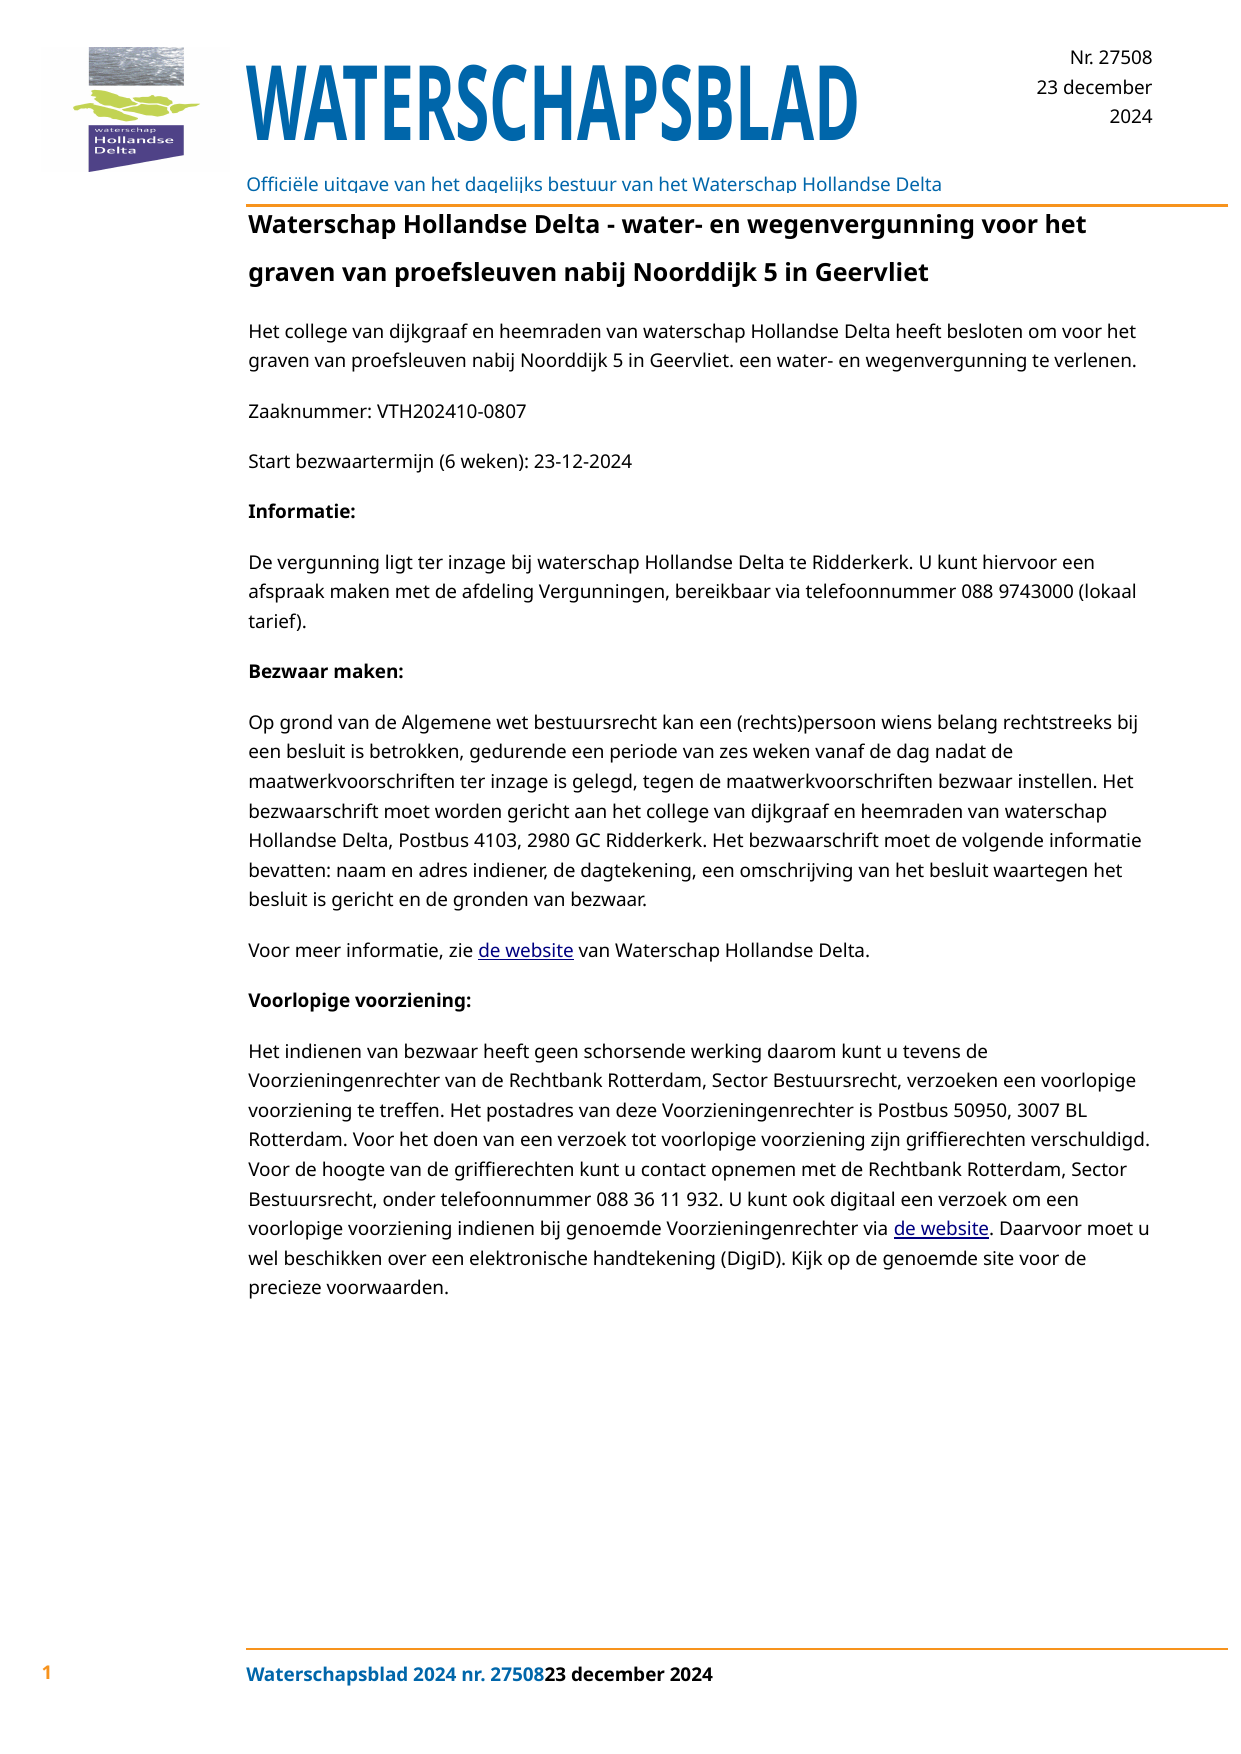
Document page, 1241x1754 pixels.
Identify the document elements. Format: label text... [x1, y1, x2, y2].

text De vergunning ligt ter inzage bij waterschap Hollandse Delta te Ridderkerk. U kunt hiervoor een afspraak maken met de afdeling Vergunningen, bereikbaar via telefoonnummer 088 9743000 (lokaal tarief). [248, 549, 1152, 634]
text Op grond van de Algemene wet bestuursrecht kan een (rechts)persoon wiens belang rechtstreeks bij een besluit is betrokken, gedurende een periode van zes weken vanaf de dag nadat de maatwerkvoorschriften ter inzage is gelegd, tegen de maatwerkvoorschriften bezwaar instellen. Het bezwaarschrift moet worden gericht aan het college van dijkgraaf en heemraden van waterschap Hollandse Delta, Postbus 4103, 2980 GC Ridderkerk. Het bezwaarschrift moet de volgende informatie bevatten: naam en adres indiener, de dagtekening, een omschrijving van het besluit waartegen het besluit is gericht en de gronden van bezwaar. [248, 709, 1152, 912]
text Voorlopige voorziening: [248, 987, 1152, 1013]
text Het college van dijkgraaf en heemraden van waterschap Hollandse Delta heeft besloten om voor het graven van proefsleuven nabij Noorddijk 5 in Geervliet. een water- en wegenvergunning te verlenen. [248, 318, 1152, 373]
text Start bezwaartermijn (6 weken): 23-12-2024 [248, 448, 1152, 474]
text Voor meer informatie, zie de website van Waterschap Hollandse Delta. [248, 937, 1152, 963]
text Waterschap Hollandse Delta - water- en wegenvergunning voor het graven van proefsleuven nabij Noorddijk 5 in Geervliet [248, 207, 1152, 288]
text Informatie: [248, 499, 1152, 524]
text Zaaknummer: VTH202410-0807 [248, 398, 1152, 424]
picture [41, 47, 231, 172]
text Bezwaar maken: [248, 659, 1152, 684]
text Het indienen van bezwaar heeft geen schorsende werking daarom kunt u tevens de Voorzieningenrechter van de Rechtbank Rotterdam, Sector Bestuursrecht, verzoeken een voorlopige voorziening te treffen. Het postadres van deze Voorzieningenrechter is Postbus 50950, 3007 BL Rotterdam. Voor het doen van een verzoek tot voorlopige voorziening zijn griffierechten verschuldigd. Voor de hoogte van de griffierechten kunt u contact opnemen met de Rechtbank Rotterdam, Sector Bestuursrecht, onder telefoonnummer 088 36 11 932. U kunt ook digitaal een verzoek om een voorlopige voorziening indienen bij genoemde Voorzieningenrechter via de website. Daarvoor moet u wel beschikken over een elektronische handtekening (DigiD). Kijk op de genoemde site voor de precieze voorwaarden. [248, 1038, 1152, 1300]
